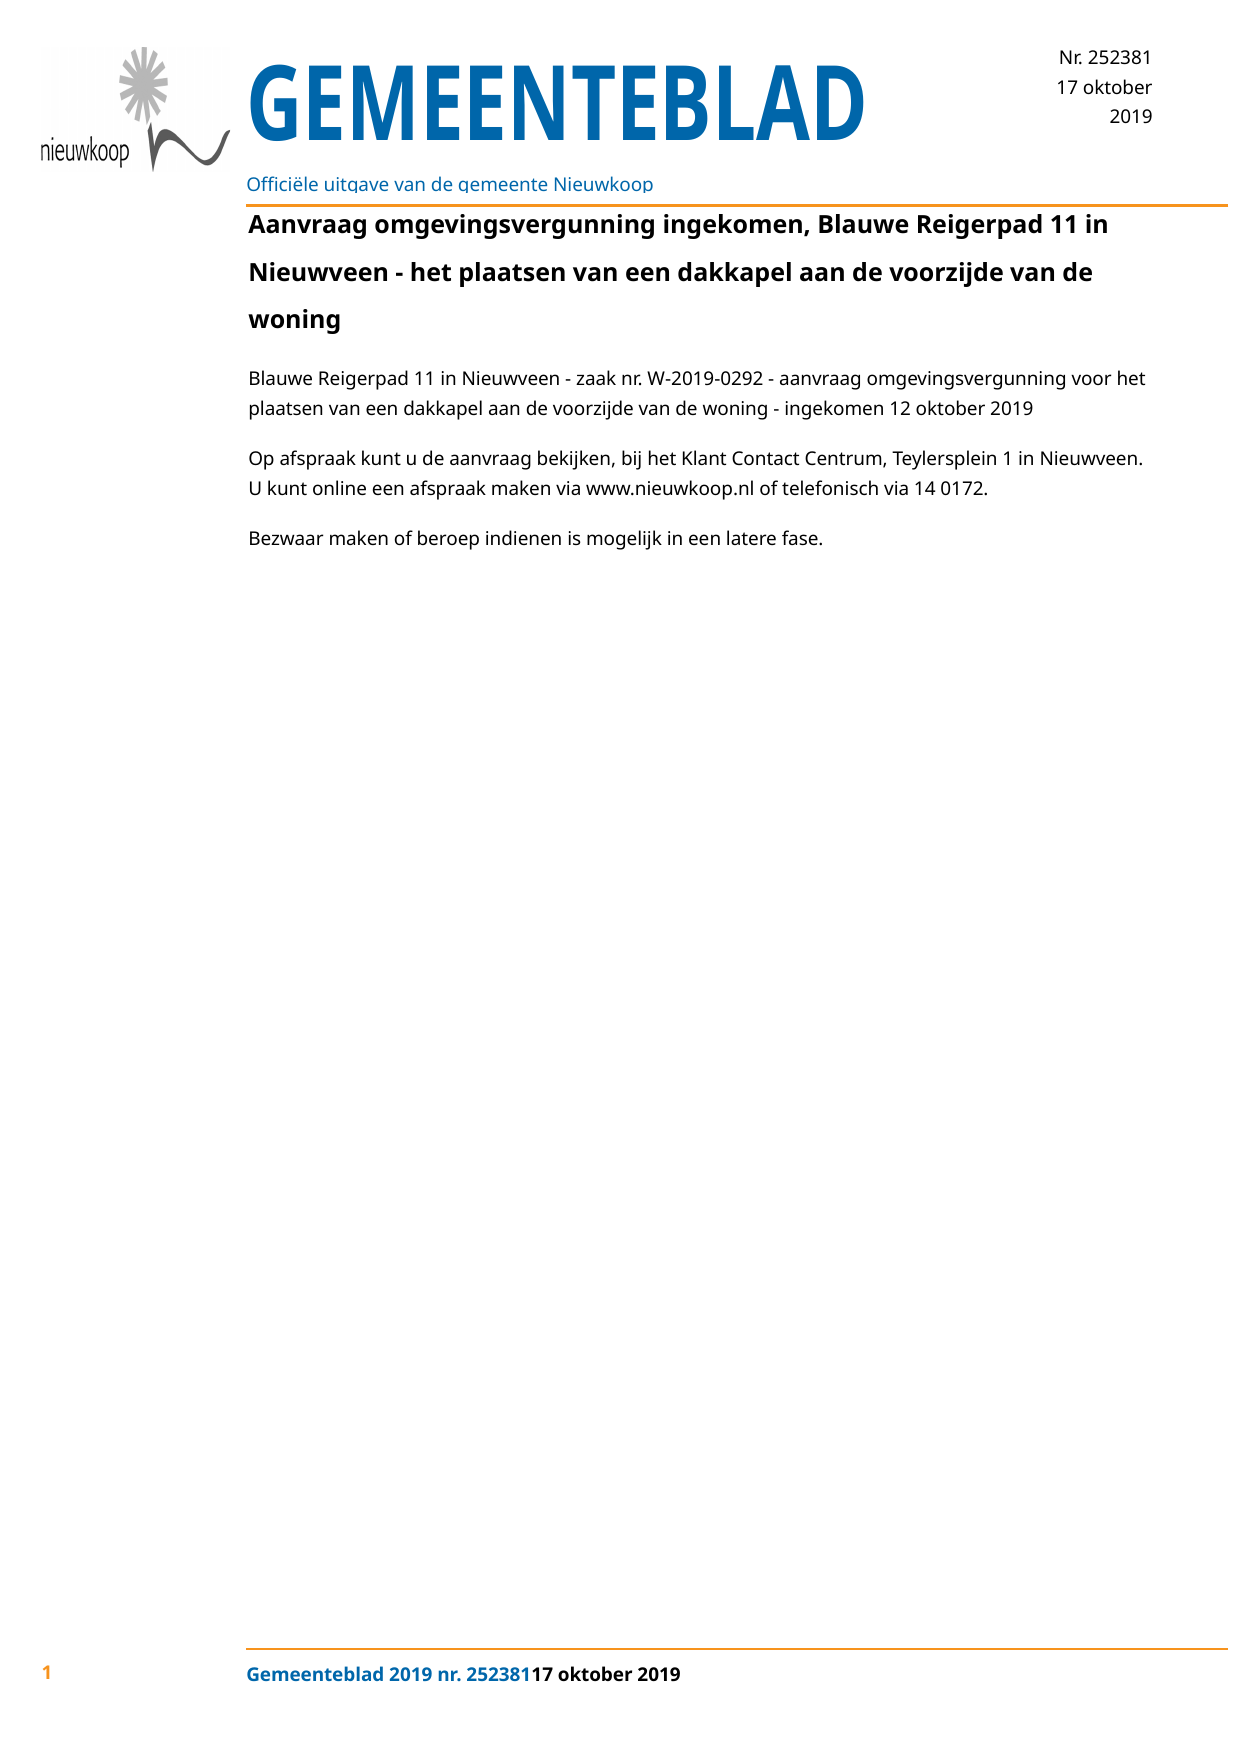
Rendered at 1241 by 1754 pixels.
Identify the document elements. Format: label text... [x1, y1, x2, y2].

text Bezwaar maken of beroep indienen is mogelijk in een latere fase. [248, 526, 1152, 551]
picture [41, 47, 231, 172]
text Op afspraak kunt u de aanvraag bekijken, bij het Klant Contact Centrum, Teylersplein 1 in Nieuwveen. U kunt online een afspraak maken via www.nieuwkoop.nl of telefonisch via 14 0172. [248, 446, 1152, 501]
text Aanvraag omgevingsvergunning ingekomen, Blauwe Reigerpad 11 in Nieuwveen - het plaatsen van een dakkapel aan de voorzijde van de woning [248, 207, 1152, 336]
text Blauwe Reigerpad 11 in Nieuwveen - zaak nr. W-2019-0292 - aanvraag omgevingsvergunning voor het plaatsen van een dakkapel aan de voorzijde van de woning - ingekomen 12 oktober 2019 [248, 366, 1152, 421]
